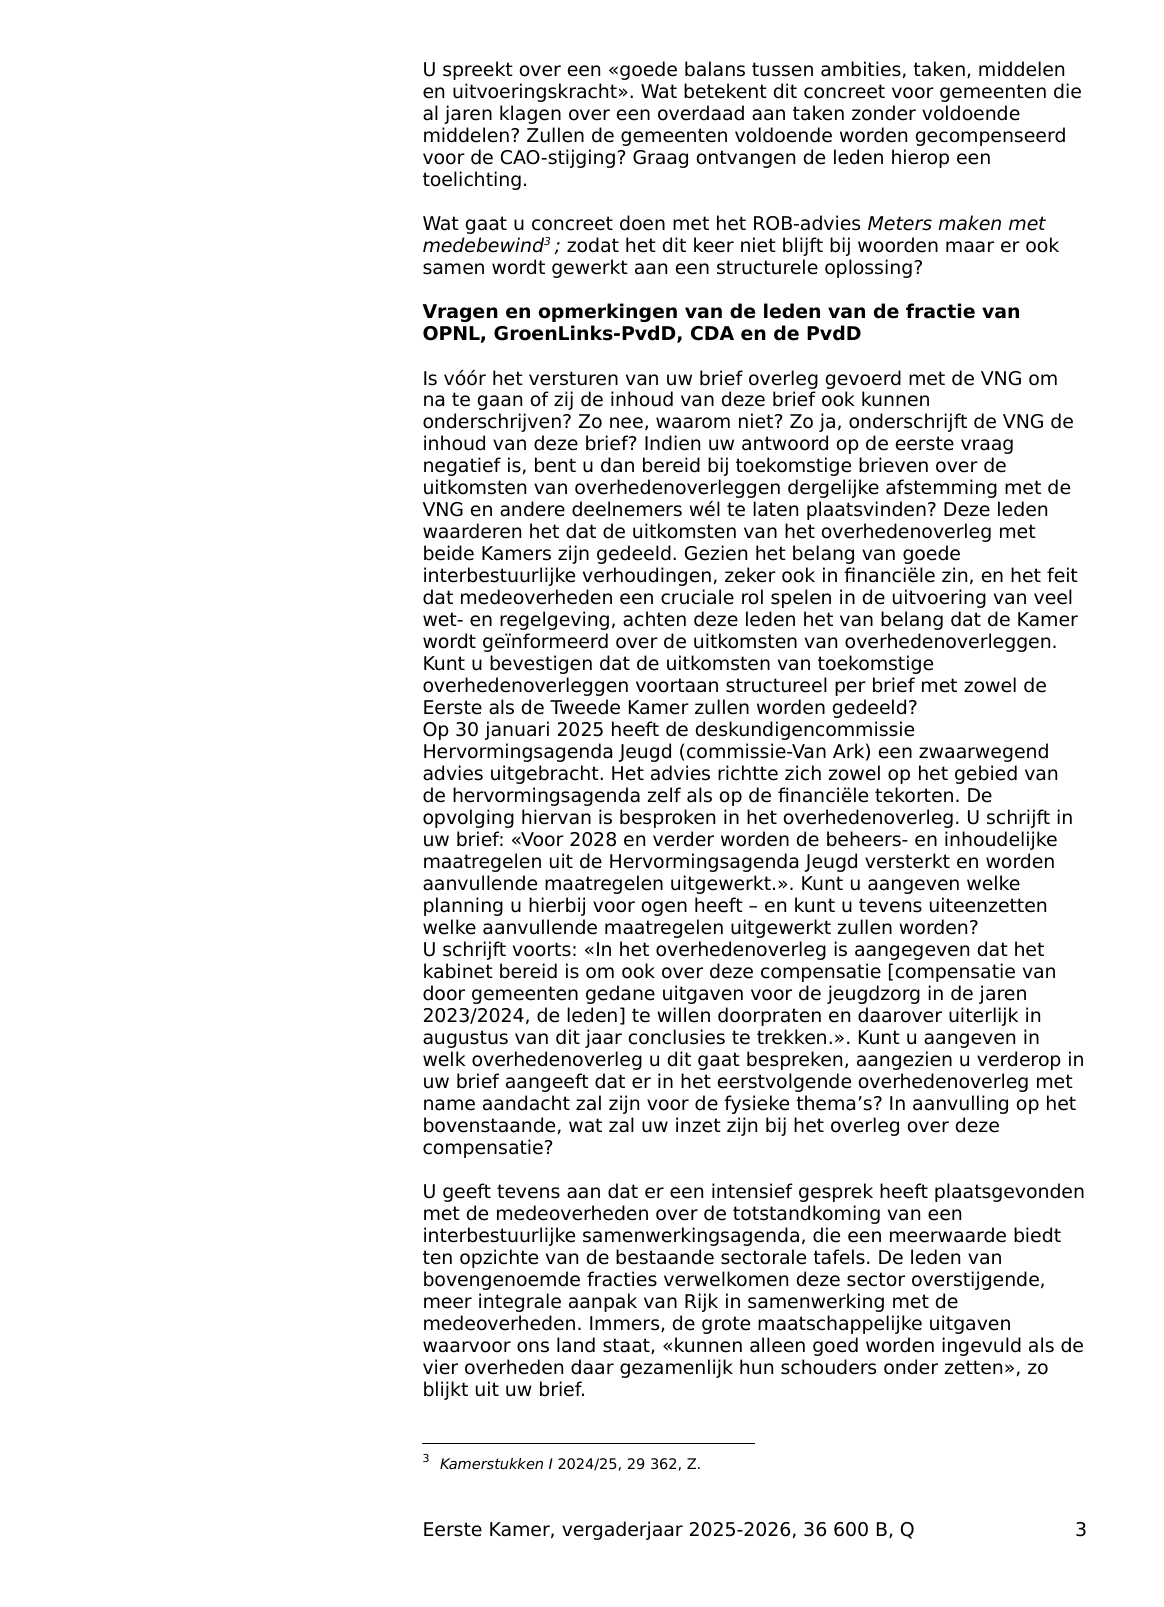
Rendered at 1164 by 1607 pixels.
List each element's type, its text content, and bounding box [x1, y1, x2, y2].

text U geeft tevens aan dat er een intensief gesprek heeft plaatsgevonden met de medeoverheden over de totstandkoming van een interbestuurlijke samenwerkingsagenda, die een meerwaarde biedt ten opzichte van de bestaande sectorale tafels. De leden van bovengenoemde fracties verwelkomen deze sector overstijgende, meer integrale aanpak van Rijk in samenwerking met de medeoverheden. Immers, de grote maatschappelijke uitgaven waarvoor ons land staat, «kunnen alleen goed worden ingevuld als de vier overheden daar gezamenlijk hun schouders onder zetten», zo blijkt uit uw brief. [422, 1181, 1087, 1401]
subtitle Vragen en opmerkingen van de leden van de fractie van OPNL, GroenLinks-PvdD, CDA en de PvdD [422, 301, 1087, 345]
text U schrijft voorts: «In het overhedenoverleg is aangegeven dat het kabinet bereid is om ook over deze compensatie [compensatie van door gemeenten gedane uitgaven voor de jeugdzorg in de jaren 2023/2024, de leden] te willen doorpraten en daarover uiterlijk in augustus van dit jaar conclusies te trekken.». Kunt u aangeven in welk overhedenoverleg u dit gaat bespreken, aangezien u verderop in uw brief aangeeft dat er in het eerstvolgende overhedenoverleg met name aandacht zal zijn voor de fysieke thema’s? In aanvulling op het bovenstaande, wat zal uw inzet zijn bij het overleg over deze compensatie? [422, 939, 1087, 1159]
text Wat gaat u concreet doen met het ROB-advies Meters maken met medebewind; zodat het dit keer niet blijft bij woorden maar er ook samen wordt gewerkt aan een structurele oplossing? [422, 213, 1087, 279]
text Is vóór het versturen van uw brief overleg gevoerd met de VNG om na te gaan of zij de inhoud van deze brief ook kunnen onderschrijven? Zo nee, waarom niet? Zo ja, onderschrijft de VNG de inhoud van deze brief? Indien uw antwoord op de eerste vraag negatief is, bent u dan bereid bij toekomstige brieven over de uitkomsten van overhedenoverleggen dergelijke afstemming met de VNG en andere deelnemers wél te laten plaatsvinden? Deze leden waarderen het dat de uitkomsten van het overhedenoverleg met beide Kamers zijn gedeeld. Gezien het belang van goede interbestuurlijke verhoudingen, zeker ook in financiële zin, en het feit dat medeoverheden een cruciale rol spelen in de uitvoering van veel wet- en regelgeving, achten deze leden het van belang dat de Kamer wordt geïnformeerd over de uitkomsten van overhedenoverleggen. Kunt u bevestigen dat de uitkomsten van toekomstige overhedenoverleggen voortaan structureel per brief met zowel de Eerste als de Tweede Kamer zullen worden gedeeld? [422, 367, 1087, 719]
text U spreekt over een «goede balans tussen ambities, taken, middelen en uitvoeringskracht». Wat betekent dit concreet voor gemeenten die al jaren klagen over een overdaad aan taken zonder voldoende middelen? Zullen de gemeenten voldoende worden gecompenseerd voor de CAO-stijging? Graag ontvangen de leden hierop een toelichting. [422, 59, 1087, 191]
text Kamerstukken I 2024/25, 29 362, Z. [422, 1452, 1087, 1474]
text Op 30 januari 2025 heeft de deskundigencommissie Hervormingsagenda Jeugd (commissie-Van Ark) een zwaarwegend advies uitgebracht. Het advies richtte zich zowel op het gebied van de hervormingsagenda zelf als op de financiële tekorten. De opvolging hiervan is besproken in het overhedenoverleg. U schrijft in uw brief: «Voor 2028 en verder worden de beheers- en inhoudelijke maatregelen uit de Hervormingsagenda Jeugd versterkt en worden aanvullende maatregelen uitgewerkt.». Kunt u aangeven welke planning u hierbij voor ogen heeft – en kunt u tevens uiteenzetten welke aanvullende maatregelen uitgewerkt zullen worden? [422, 719, 1087, 939]
